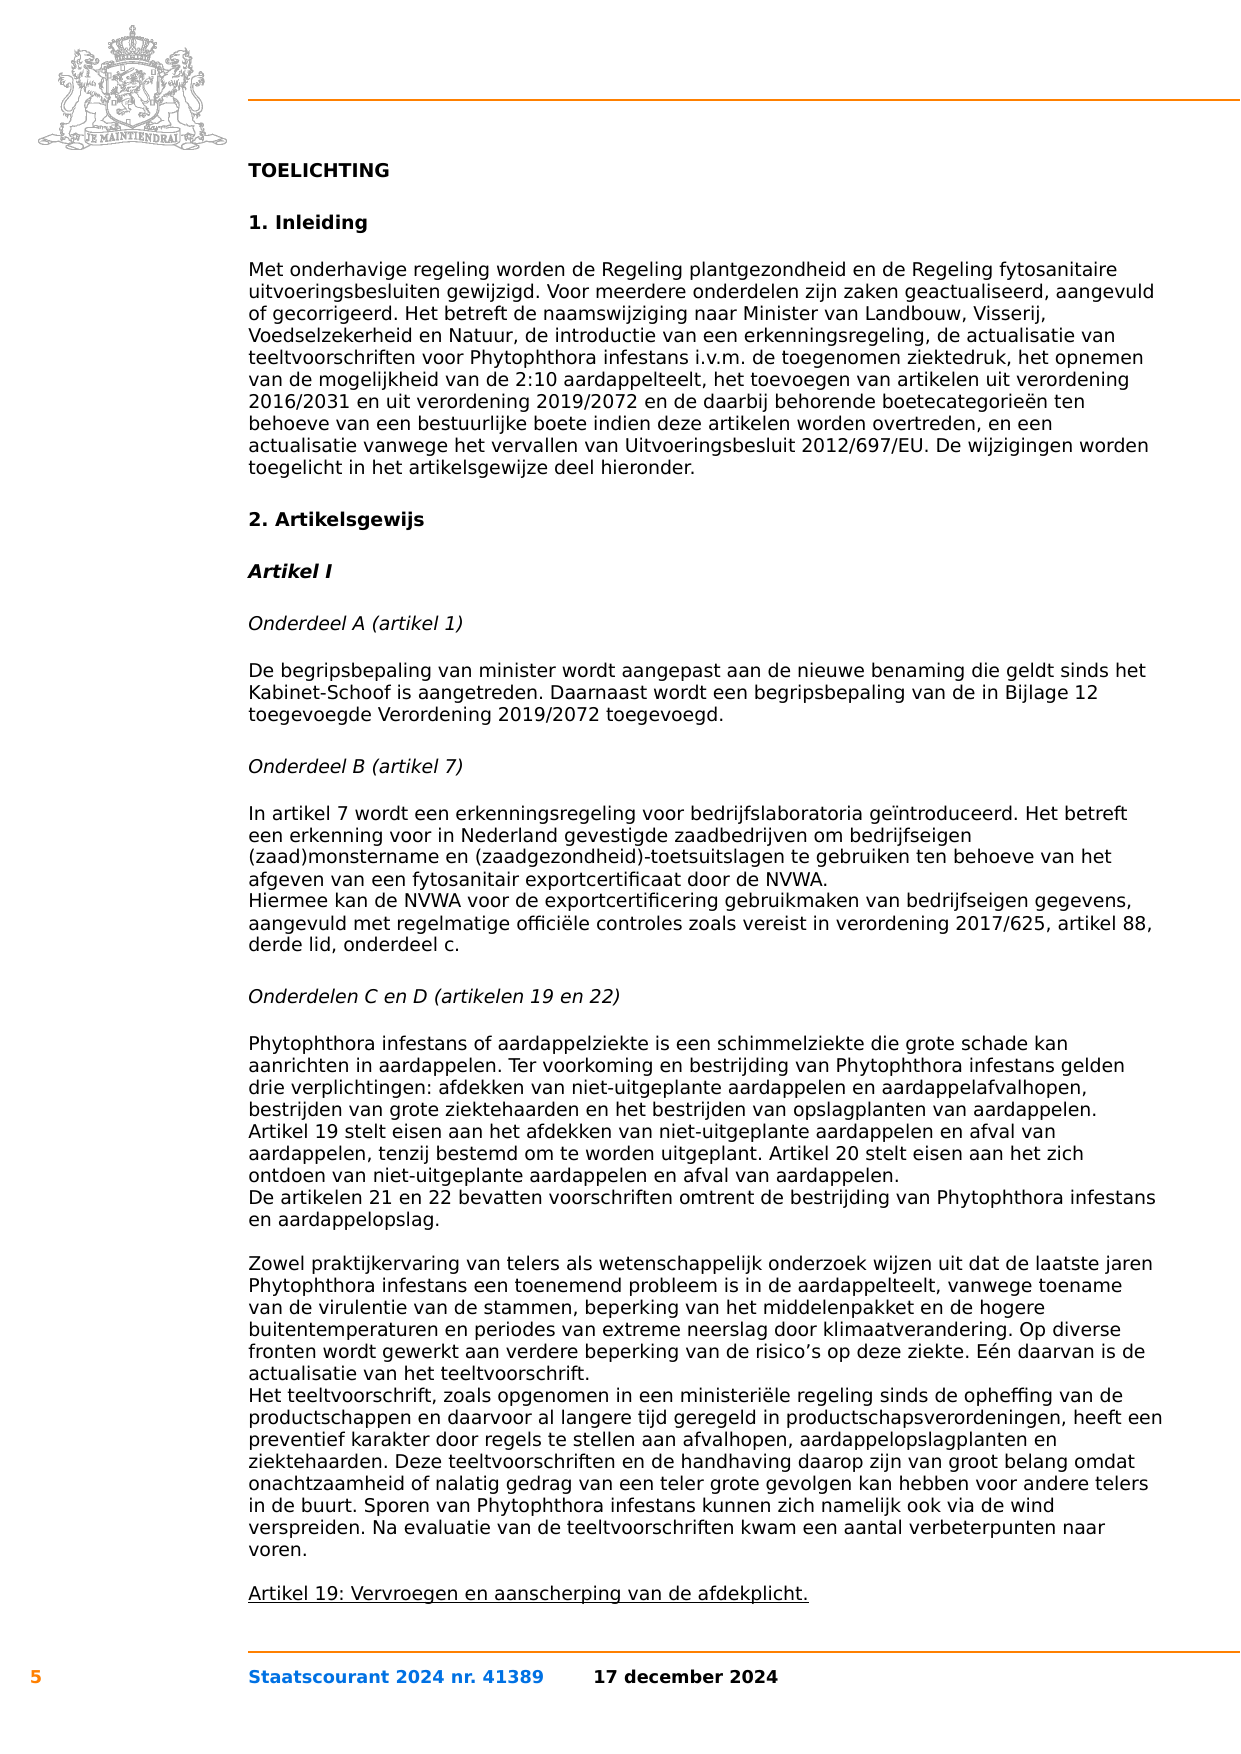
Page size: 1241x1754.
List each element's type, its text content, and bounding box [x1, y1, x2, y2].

text Hiermee kan de NVWA voor de exportcertificering gebruikmaken van bedrijfseigen gegevens, aangevuld met regelmatige officiële controles zoals vereist in verordening 2017/625, artikel 88, derde lid, onderdeel c. [248, 890, 1163, 956]
picture [38, 25, 227, 150]
text De artikelen 21 en 22 bevatten voorschriften omtrent de bestrijding van Phytophthora infestans en aardappelopslag. [248, 1187, 1163, 1231]
subtitle Onderdeel A (artikel 1) [248, 613, 1163, 634]
subtitle 1. Inleiding [248, 212, 1163, 234]
text In artikel 7 wordt een erkenningsregeling voor bedrijfslaboratoria geïntroduceerd. Het betreft een erkenning voor in Nederland gevestigde zaadbedrijven om bedrijfseigen (zaad)monstername en (zaadgezondheid)-toetsuitslagen te gebruiken ten behoeve van het afgeven van een fytosanitair exportcertificaat door de NVWA. [248, 802, 1163, 890]
text Het teeltvoorschrift, zoals opgenomen in een ministeriële regeling sinds de opheffing van de productschappen en daarvoor al langere tijd geregeld in productschapsverordeningen, heeft een preventief karakter door regels te stellen aan afvalhopen, aardappelopslagplanten en ziektehaarden. Deze teeltvoorschriften en de handhaving daarop zijn van groot belang omdat onachtzaamheid of nalatig gedrag van een teler grote gevolgen kan hebben voor andere telers in de buurt. Sporen van Phytophthora infestans kunnen zich namelijk ook via de wind verspreiden. Na evaluatie van de teeltvoorschriften kwam een aantal verbeterpunten naar voren. [248, 1385, 1163, 1561]
subtitle Onderdelen C en D (artikelen 19 en 22) [248, 986, 1163, 1008]
text Phytophthora infestans of aardappelziekte is een schimmelziekte die grote schade kan aanrichten in aardappelen. Ter voorkoming en bestrijding van Phytophthora infestans gelden drie verplichtingen: afdekken van niet-uitgeplante aardappelen en aardappelafvalhopen, bestrijden van grote ziektehaarden en het bestrijden van opslagplanten van aardappelen. [248, 1033, 1163, 1121]
subtitle TOELICHTING [248, 160, 1163, 182]
text Met onderhavige regeling worden de Regeling plantgezondheid en de Regeling fytosanitaire uitvoeringsbesluiten gewijzigd. Voor meerdere onderdelen zijn zaken geactualiseerd, aangevuld of gecorrigeerd. Het betreft de naamswijziging naar Minister van Landbouw, Visserij, Voedselzekerheid en Natuur, de introductie van een erkenningsregeling, de actualisatie van teeltvoorschriften voor Phytophthora infestans i.v.m. de toegenomen ziektedruk, het opnemen van de mogelijkheid van de 2:10 aardappelteelt, het toevoegen van artikelen uit verordening 2016/2031 en uit verordening 2019/2072 en de daarbij behorende boetecategorieën ten behoeve van een bestuurlijke boete indien deze artikelen worden overtreden, en een actualisatie vanwege het vervallen van Uitvoeringsbesluit 2012/697/EU. De wijzigingen worden toegelicht in het artikelsgewijze deel hieronder. [248, 259, 1163, 479]
subtitle Artikel I [248, 561, 1163, 583]
subtitle 2. Artikelsgewijs [248, 509, 1163, 531]
text De begripsbepaling van minister wordt aangepast aan de nieuwe benaming die geldt sinds het Kabinet-Schoof is aangetreden. Daarnaast wordt een begripsbepaling van de in Bijlage 12 toegevoegde Verordening 2019/2072 toegevoegd. [248, 659, 1163, 726]
text Artikel 19 stelt eisen aan het afdekken van niet-uitgeplante aardappelen en afval van aardappelen, tenzij bestemd om te worden uitgeplant. Artikel 20 stelt eisen aan het zich ontdoen van niet-uitgeplante aardappelen en afval van aardappelen. [248, 1121, 1163, 1187]
text Artikel 19: Vervroegen en aanscherping van de afdekplicht. [248, 1583, 1163, 1604]
text Zowel praktijkervaring van telers als wetenschappelijk onderzoek wijzen uit dat de laatste jaren Phytophthora infestans een toenemend probleem is in de aardappelteelt, vanwege toename van de virulentie van de stammen, beperking van het middelenpakket en de hogere buitentemperaturen en periodes van extreme neerslag door klimaatverandering. Op diverse fronten wordt gewerkt aan verdere beperking van de risico’s op deze ziekte. Eén daarvan is de actualisatie van het teeltvoorschrift. [248, 1253, 1163, 1385]
subtitle Onderdeel B (artikel 7) [248, 756, 1163, 777]
